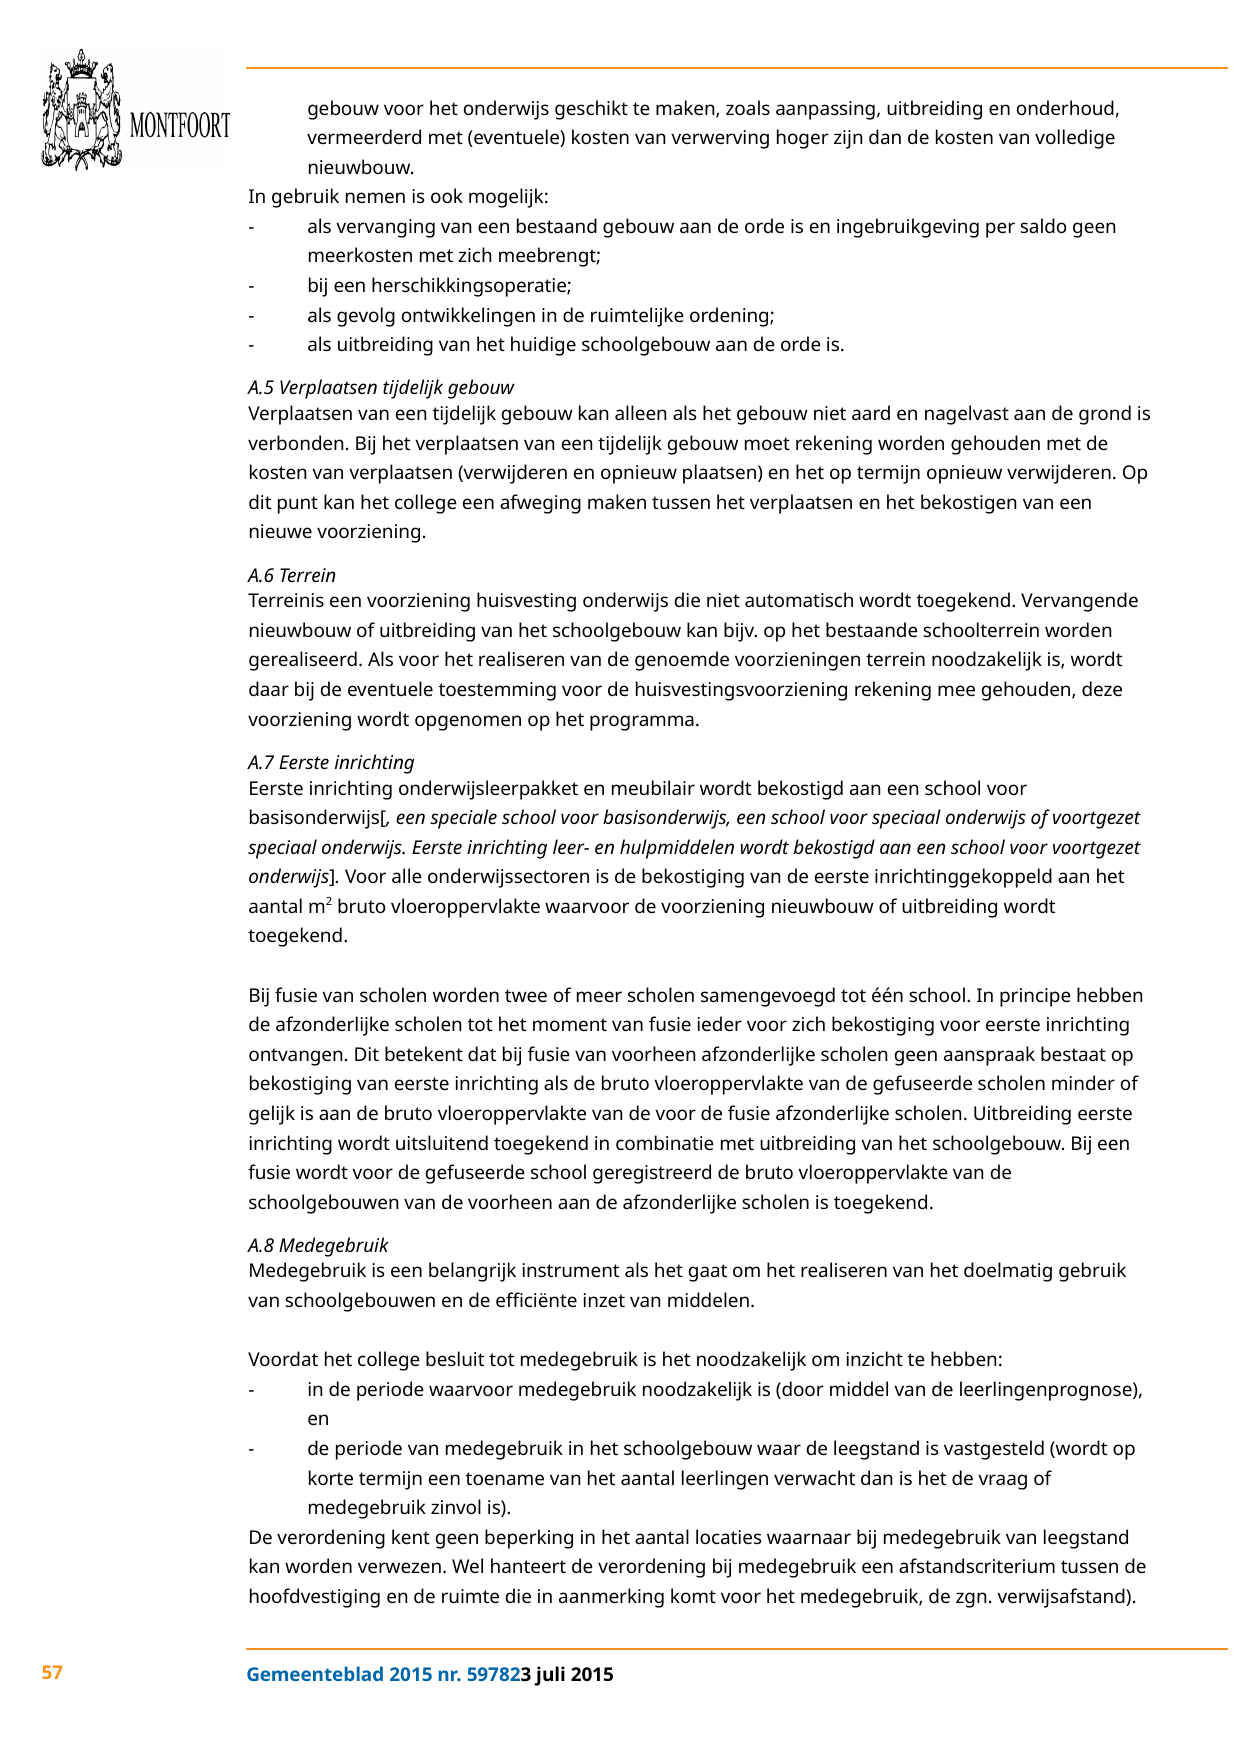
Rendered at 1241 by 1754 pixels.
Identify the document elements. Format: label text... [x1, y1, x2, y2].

list als vervanging van een bestaand gebouw aan de orde is en ingebruikgeving per saldo geen meerkosten met zich meebrengt; [248, 213, 1152, 268]
text Verplaatsen van een tijdelijk gebouw kan alleen als het gebouw niet aard en nagelvast aan de grond is verbonden. Bij het verplaatsen van een tijdelijk gebouw moet rekening worden gehouden met de kosten van verplaatsen (verwijderen en opnieuw plaatsen) en het op termijn opnieuw verwijderen. Op dit punt kan het college een afweging maken tussen het verplaatsen en het bekostigen van een nieuwe voorziening. [248, 400, 1152, 544]
text A.8 Medegebruik [248, 1232, 1152, 1258]
text A.7 Eerste inrichting [248, 749, 1152, 775]
list bij een herschikkingsoperatie; [248, 272, 1152, 298]
picture [41, 47, 231, 172]
text In gebruik nemen is ook mogelijk: [248, 183, 1152, 209]
text Eerste inrichting onderwijsleerpakket en meubilair wordt bekostigd aan een school voor basisonderwijs[, een speciale school voor basisonderwijs, een school voor speciaal onderwijs of voortgezet speciaal onderwijs. Eerste inrichting leer- en hulpmiddelen wordt bekostigd aan een school voor voortgezet onderwijs]. Voor alle onderwijssectoren is de bekostiging van de eerste inrichtinggekoppeld aan het aantal m2 bruto vloeroppervlakte waarvoor de voorziening nieuwbouw of uitbreiding wordt toegekend. [248, 775, 1152, 948]
list als gevolg ontwikkelingen in de ruimtelijke ordening; [248, 302, 1152, 328]
text A.5 Verplaatsen tijdelijk gebouw [248, 374, 1152, 400]
text De verordening kent geen beperking in het aantal locaties waarnaar bij medegebruik van leegstand kan worden verwezen. Wel hanteert de verordening bij medegebruik een afstandscriterium tussen de hoofdvestiging en de ruimte die in aanmerking komt voor het medegebruik, de zgn. verwijsafstand). [248, 1524, 1152, 1609]
text Bij fusie van scholen worden twee of meer scholen samengevoegd tot één school. In principe hebben de afzonderlijke scholen tot het moment van fusie ieder voor zich bekostiging voor eerste inrichting ontvangen. Dit betekent dat bij fusie van voorheen afzonderlijke scholen geen aanspraak bestaat op bekostiging van eerste inrichting als de bruto vloeroppervlakte van de gefuseerde scholen minder of gelijk is aan de bruto vloeroppervlakte van de voor de fusie afzonderlijke scholen. Uitbreiding eerste inrichting wordt uitsluitend toegekend in combinatie met uitbreiding van het schoolgebouw. Bij een fusie wordt voor de gefuseerde school geregistreerd de bruto vloeroppervlakte van de schoolgebouwen van de voorheen aan de afzonderlijke scholen is toegekend. [248, 982, 1152, 1214]
list in de periode waarvoor medegebruik noodzakelijk is (door middel van de leerlingenprognose), en [248, 1376, 1152, 1431]
text Voordat het college besluit tot medegebruik is het noodzakelijk om inzicht te hebben: [248, 1346, 1152, 1372]
text Terreinis een voorziening huisvesting onderwijs die niet automatisch wordt toegekend. Vervangende nieuwbouw of uitbreiding van het schoolgebouw kan bijv. op het bestaande schoolterrein worden gerealiseerd. Als voor het realiseren van de genoemde voorzieningen terrein noodzakelijk is, wordt daar bij de eventuele toestemming voor de huisvestingsvoorziening rekening mee gehouden, deze voorziening wordt opgenomen op het programma. [248, 587, 1152, 732]
list gebouw voor het onderwijs geschikt te maken, zoals aanpassing, uitbreiding en onderhoud, vermeerderd met (eventuele) kosten van verwerving hoger zijn dan de kosten van volledige nieuwbouw. [248, 95, 1152, 180]
list als uitbreiding van het huidige schoolgebouw aan de orde is. [248, 331, 1152, 357]
text Medegebruik is een belangrijk instrument als het gaat om het realiseren van het doelmatig gebruik van schoolgebouwen en de efficiënte inzet van middelen. [248, 1258, 1152, 1313]
text A.6 Terrein [248, 562, 1152, 587]
list de periode van medegebruik in het schoolgebouw waar de leegstand is vastgesteld (wordt op korte termijn een toename van het aantal leerlingen verwacht dan is het de vraag of medegebruik zinvol is). [248, 1435, 1152, 1520]
